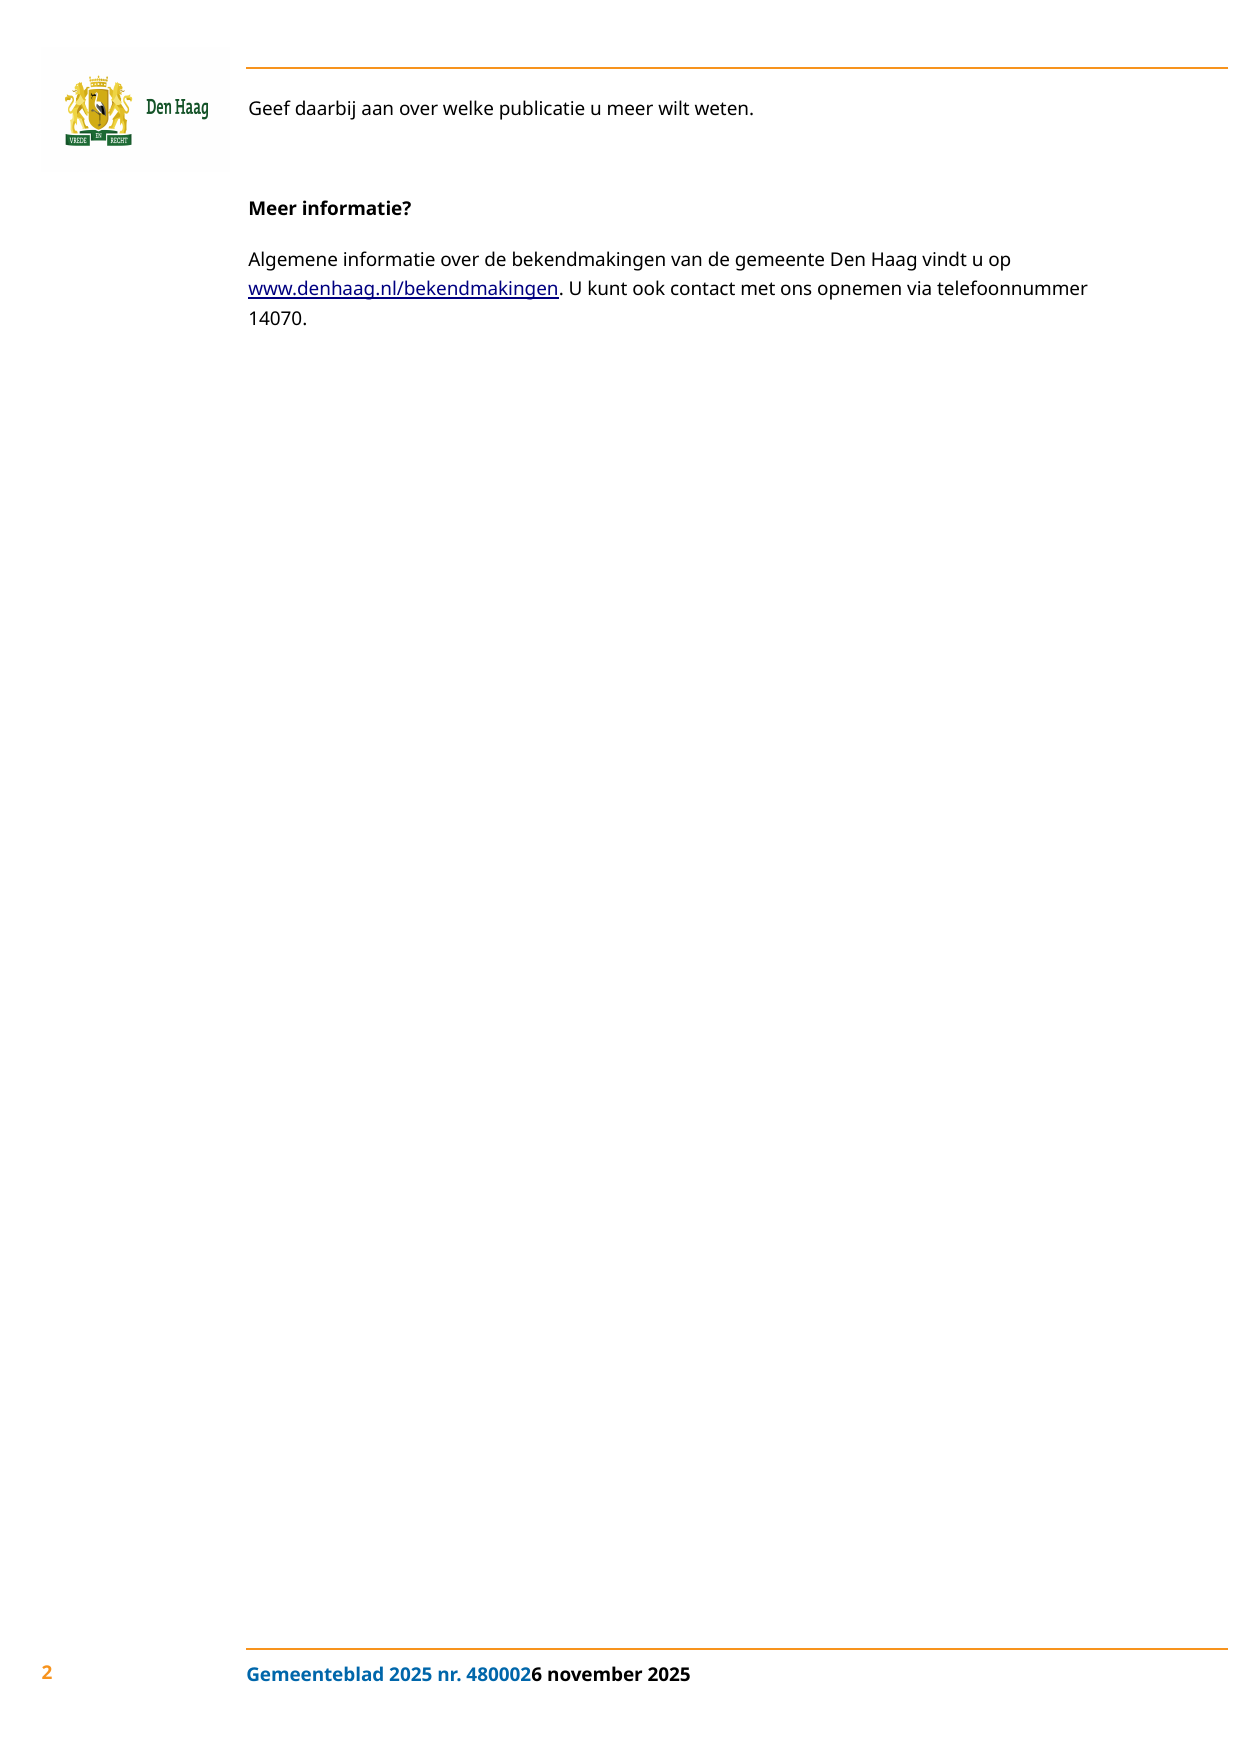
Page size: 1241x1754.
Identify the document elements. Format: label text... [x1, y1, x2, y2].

text Algemene informatie over de bekendmakingen van de gemeente Den Haag vindt u op www.denhaag.nl/bekendmakingen. U kunt ook contact met ons opnemen via telefoonnummer 14070. [248, 246, 1152, 331]
picture [41, 47, 231, 172]
text Geef daarbij aan over welke publicatie u meer wilt weten. [248, 95, 1152, 121]
text Meer informatie? [248, 196, 1152, 221]
